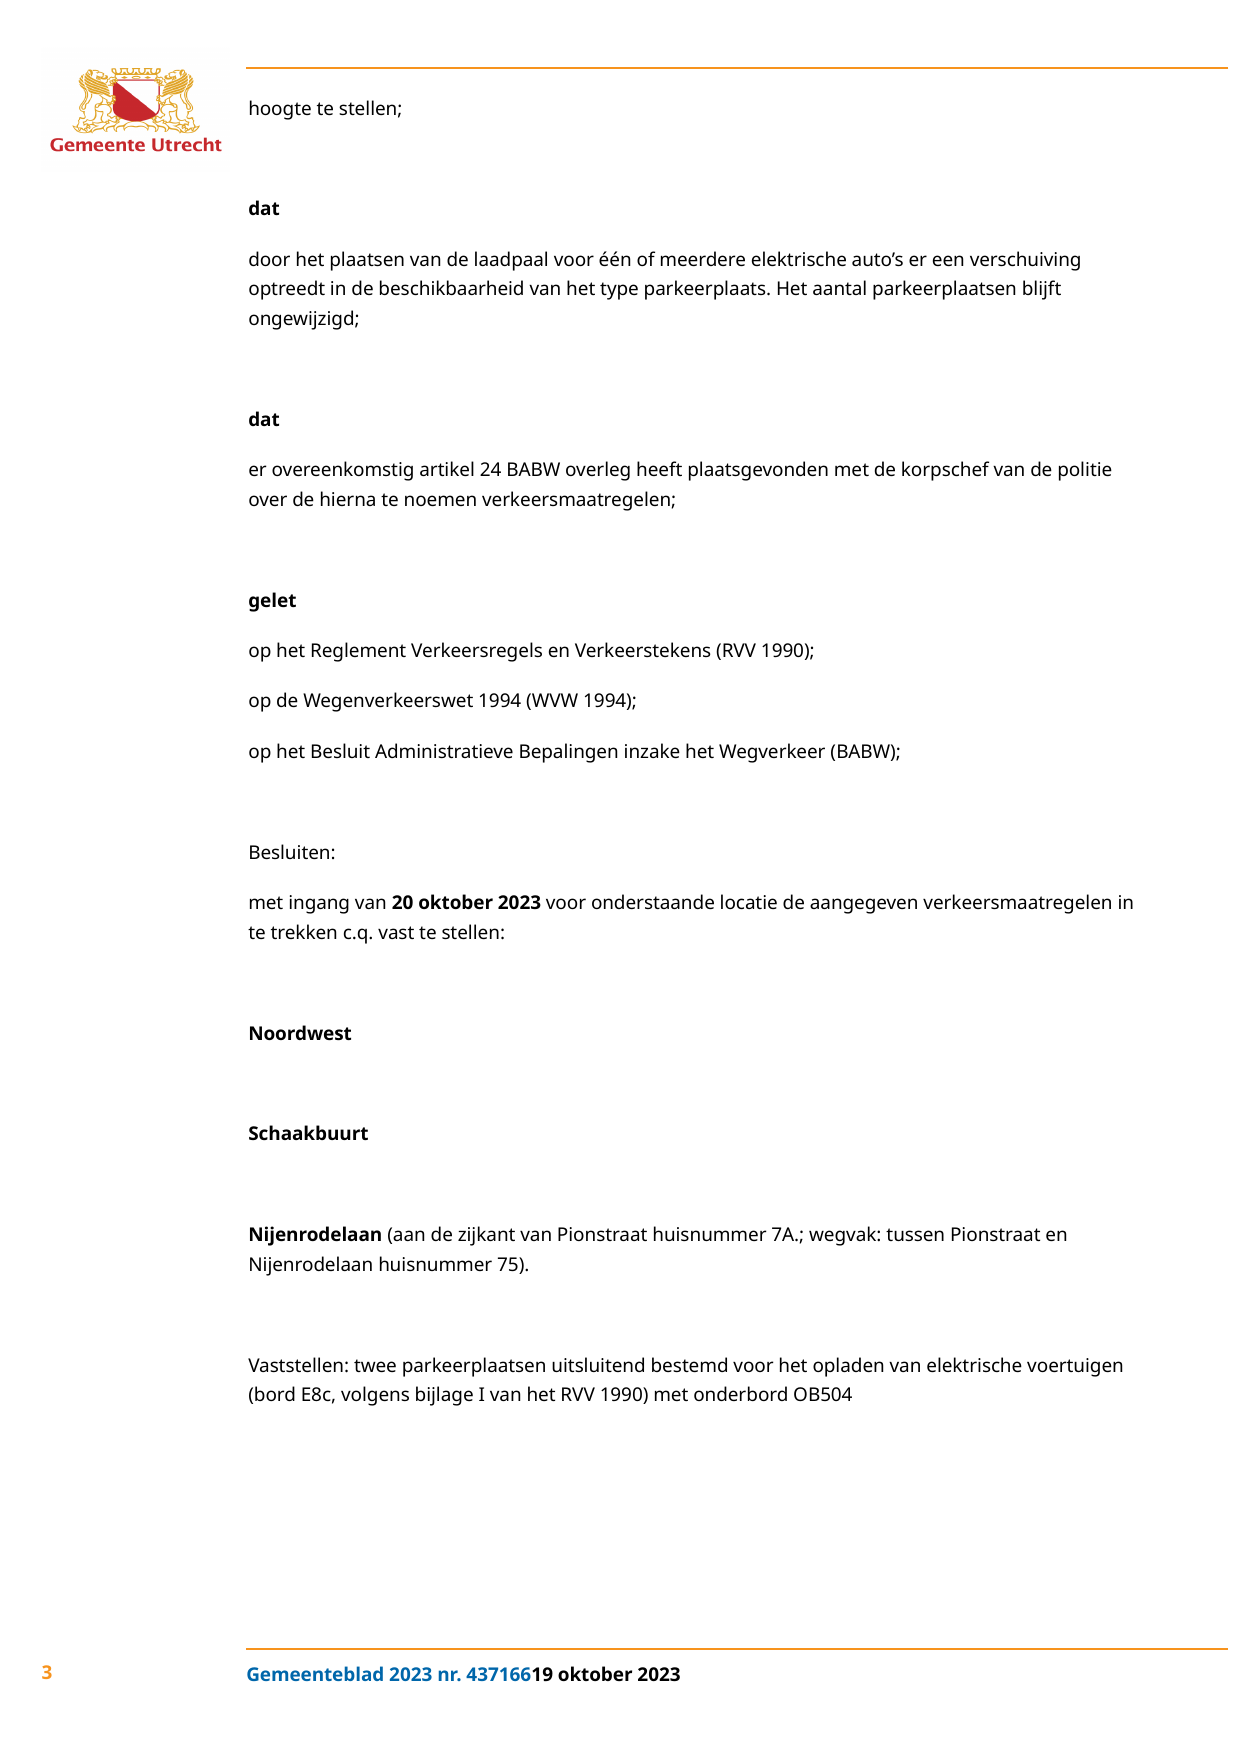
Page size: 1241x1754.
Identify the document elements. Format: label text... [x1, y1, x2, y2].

text op het Besluit Administratieve Bepalingen inzake het Wegverkeer (BABW); [248, 738, 1152, 764]
text op de Wegenverkeerswet 1994 (WVW 1994); [248, 688, 1152, 713]
text gelet [248, 587, 1152, 613]
picture [41, 47, 231, 172]
text op het Reglement Verkeersregels en Verkeerstekens (RVV 1990); [248, 637, 1152, 663]
text Noordwest [248, 1020, 1152, 1046]
text hoogte te stellen; [248, 95, 1152, 121]
text door het plaatsen van de laadpaal voor één of meerdere elektrische auto’s er een verschuiving optreedt in de beschikbaarheid van het type parkeerplaats. Het aantal parkeerplaatsen blijft ongewijzigd; [248, 246, 1152, 331]
text Schaakbuurt [248, 1121, 1152, 1146]
text Vaststellen: twee parkeerplaatsen uitsluitend bestemd voor het opladen van elektrische voertuigen (bord E8c, volgens bijlage I van het RVV 1990) met onderbord OB504 [248, 1352, 1152, 1407]
text dat [248, 196, 1152, 221]
text met ingang van 20 oktober 2023 voor onderstaande locatie de aangegeven verkeersmaatregelen in te trekken c.q. vast te stellen: [248, 889, 1152, 945]
text Nijenrodelaan (aan de zijkant van Pionstraat huisnummer 7A.; wegvak: tussen Pionstraat en Nijenrodelaan huisnummer 75). [248, 1221, 1152, 1277]
text dat [248, 406, 1152, 432]
text Besluiten: [248, 839, 1152, 865]
text er overeenkomstig artikel 24 BABW overleg heeft plaatsgevonden met de korpschef van de politie over de hierna te noemen verkeersmaatregelen; [248, 456, 1152, 512]
